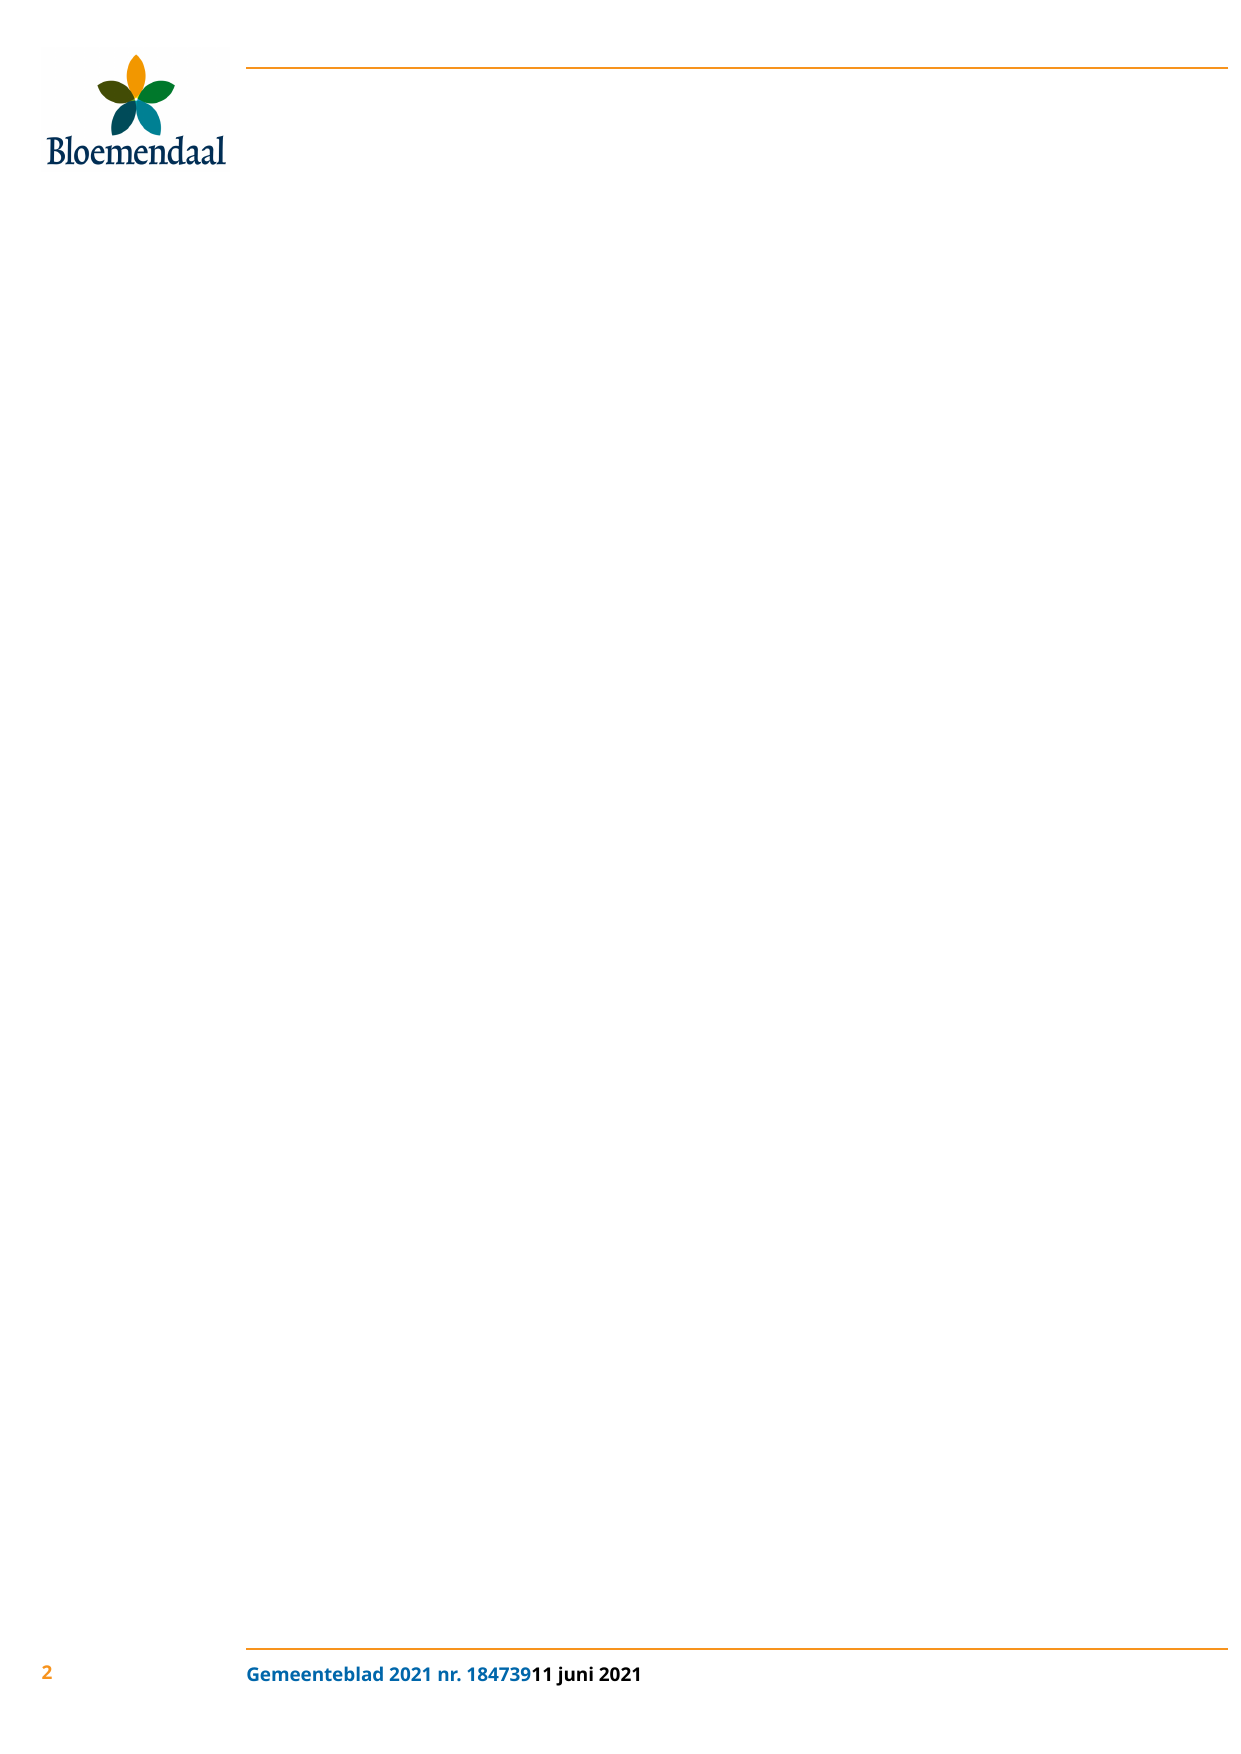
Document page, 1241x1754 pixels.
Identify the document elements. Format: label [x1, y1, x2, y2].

picture [41, 47, 231, 172]
